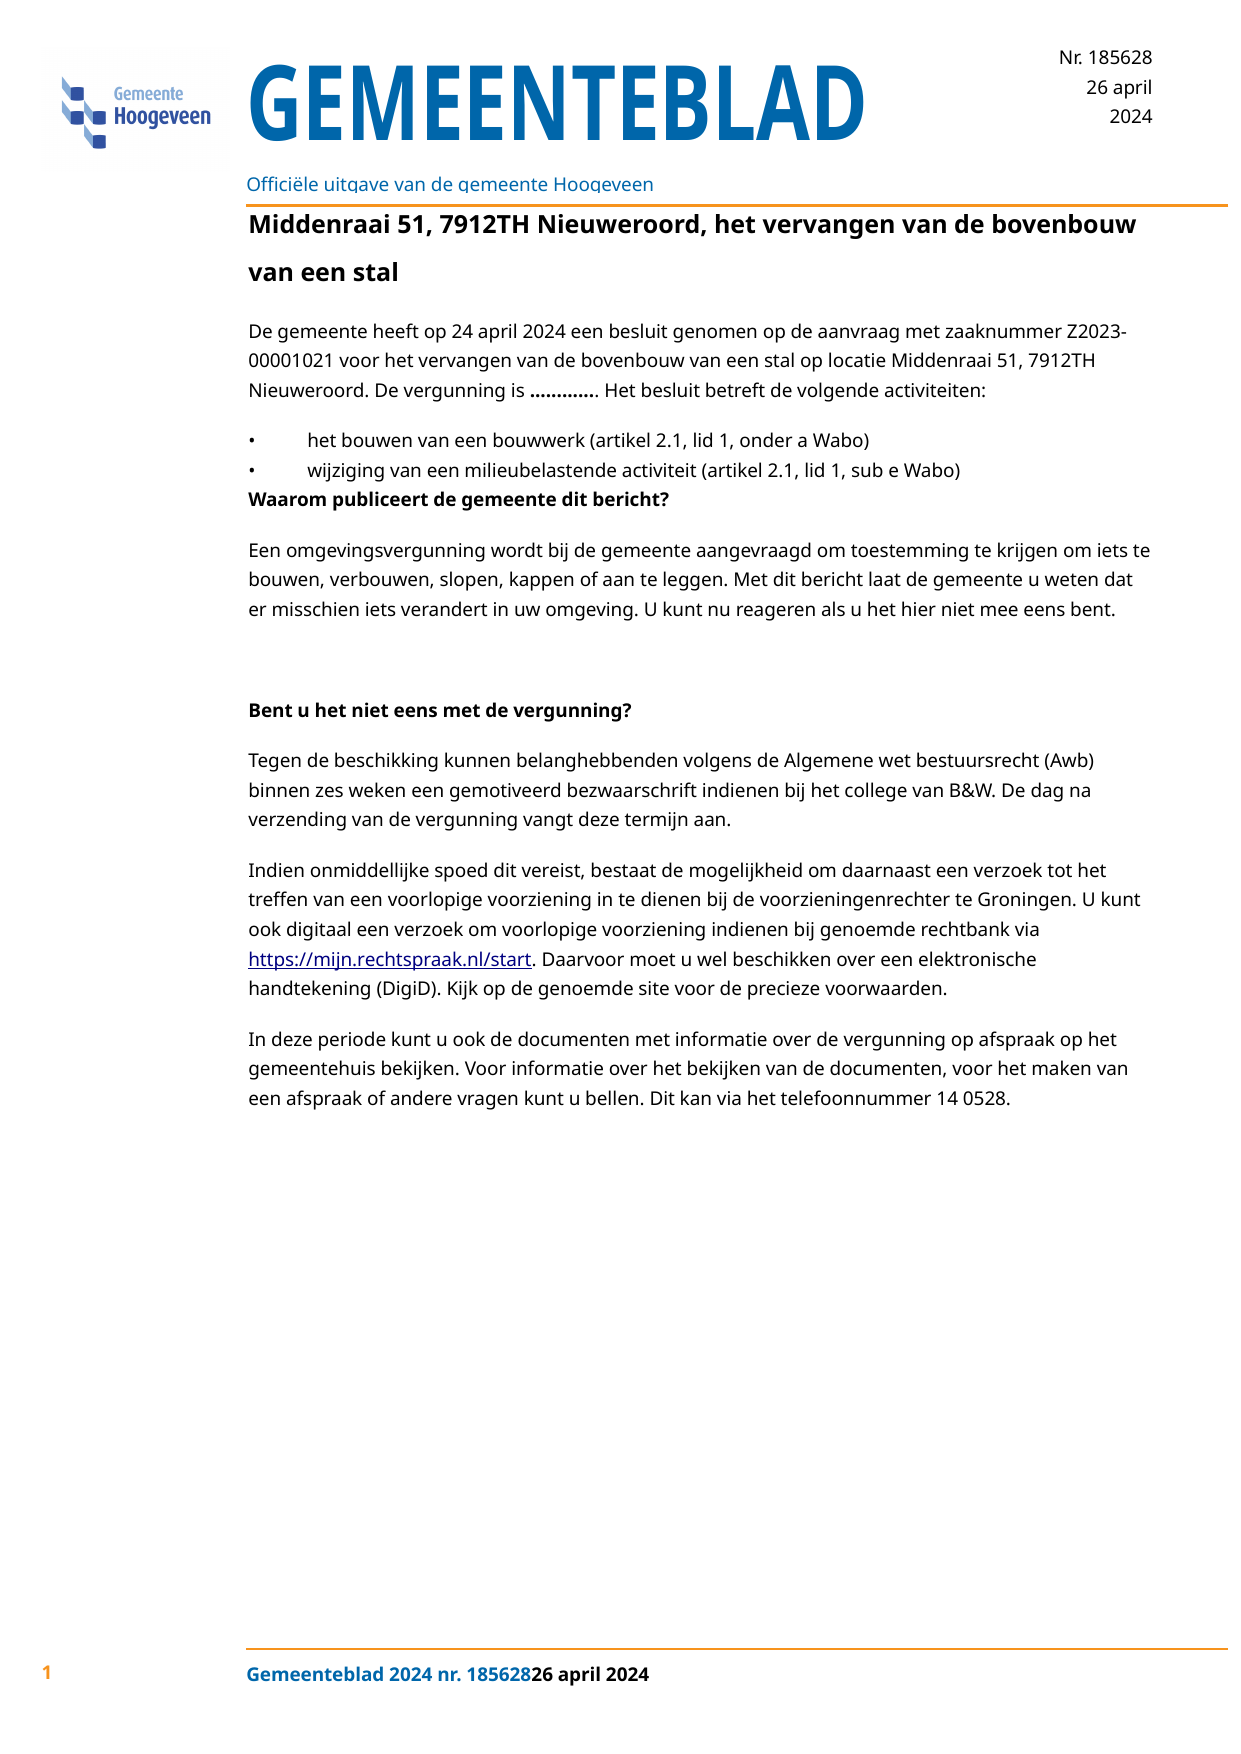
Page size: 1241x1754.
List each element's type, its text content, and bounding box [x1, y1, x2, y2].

text De gemeente heeft op 24 april 2024 een besluit genomen op de aanvraag met zaaknummer Z2023-00001021 voor het vervangen van de bovenbouw van een stal op locatie Middenraai 51, 7912TH Nieuweroord. De vergunning is ............. Het besluit betreft de volgende activiteiten: [248, 318, 1152, 403]
text Een omgevingsvergunning wordt bij de gemeente aangevraagd om toestemming te krijgen om iets te bouwen, verbouwen, slopen, kappen of aan te leggen. Met dit bericht laat de gemeente u weten dat er misschien iets verandert in uw omgeving. U kunt nu reageren als u het hier niet mee eens bent. [248, 537, 1152, 622]
picture [41, 47, 231, 172]
list het bouwen van een bouwwerk (artikel 2.1, lid 1, onder a Wabo) [248, 427, 1152, 453]
text Tegen de beschikking kunnen belanghebbenden volgens de Algemene wet bestuursrecht (Awb) binnen zes weken een gemotiveerd bezwaarschrift indienen bij het college van B&W. De dag na verzending van de vergunning vangt deze termijn aan. [248, 747, 1152, 832]
text Waarom publiceert de gemeente dit bericht? [248, 487, 1152, 512]
list wijziging van een milieubelastende activiteit (artikel 2.1, lid 1, sub e Wabo) [248, 457, 1152, 483]
text In deze periode kunt u ook de documenten met informatie over de vergunning op afspraak op het gemeentehuis bekijken. Voor informatie over het bekijken van de documenten, voor het maken van een afspraak of andere vragen kunt u bellen. Dit kan via het telefoonnummer 14 0528. [248, 1026, 1152, 1111]
text Indien onmiddellijke spoed dit vereist, bestaat de mogelijkheid om daarnaast een verzoek tot het treffen van een voorlopige voorziening in te dienen bij de voorzieningenrechter te Groningen. U kunt ook digitaal een verzoek om voorlopige voorziening indienen bij genoemde rechtbank via https://mijn.rechtspraak.nl/start. Daarvoor moet u wel beschikken over een elektronische handtekening (DigiD). Kijk op de genoemde site voor de precieze voorwaarden. [248, 857, 1152, 1001]
text Bent u het niet eens met de vergunning? [248, 697, 1152, 723]
text Middenraai 51, 7912TH Nieuweroord, het vervangen van de bovenbouw van een stal [248, 207, 1152, 288]
